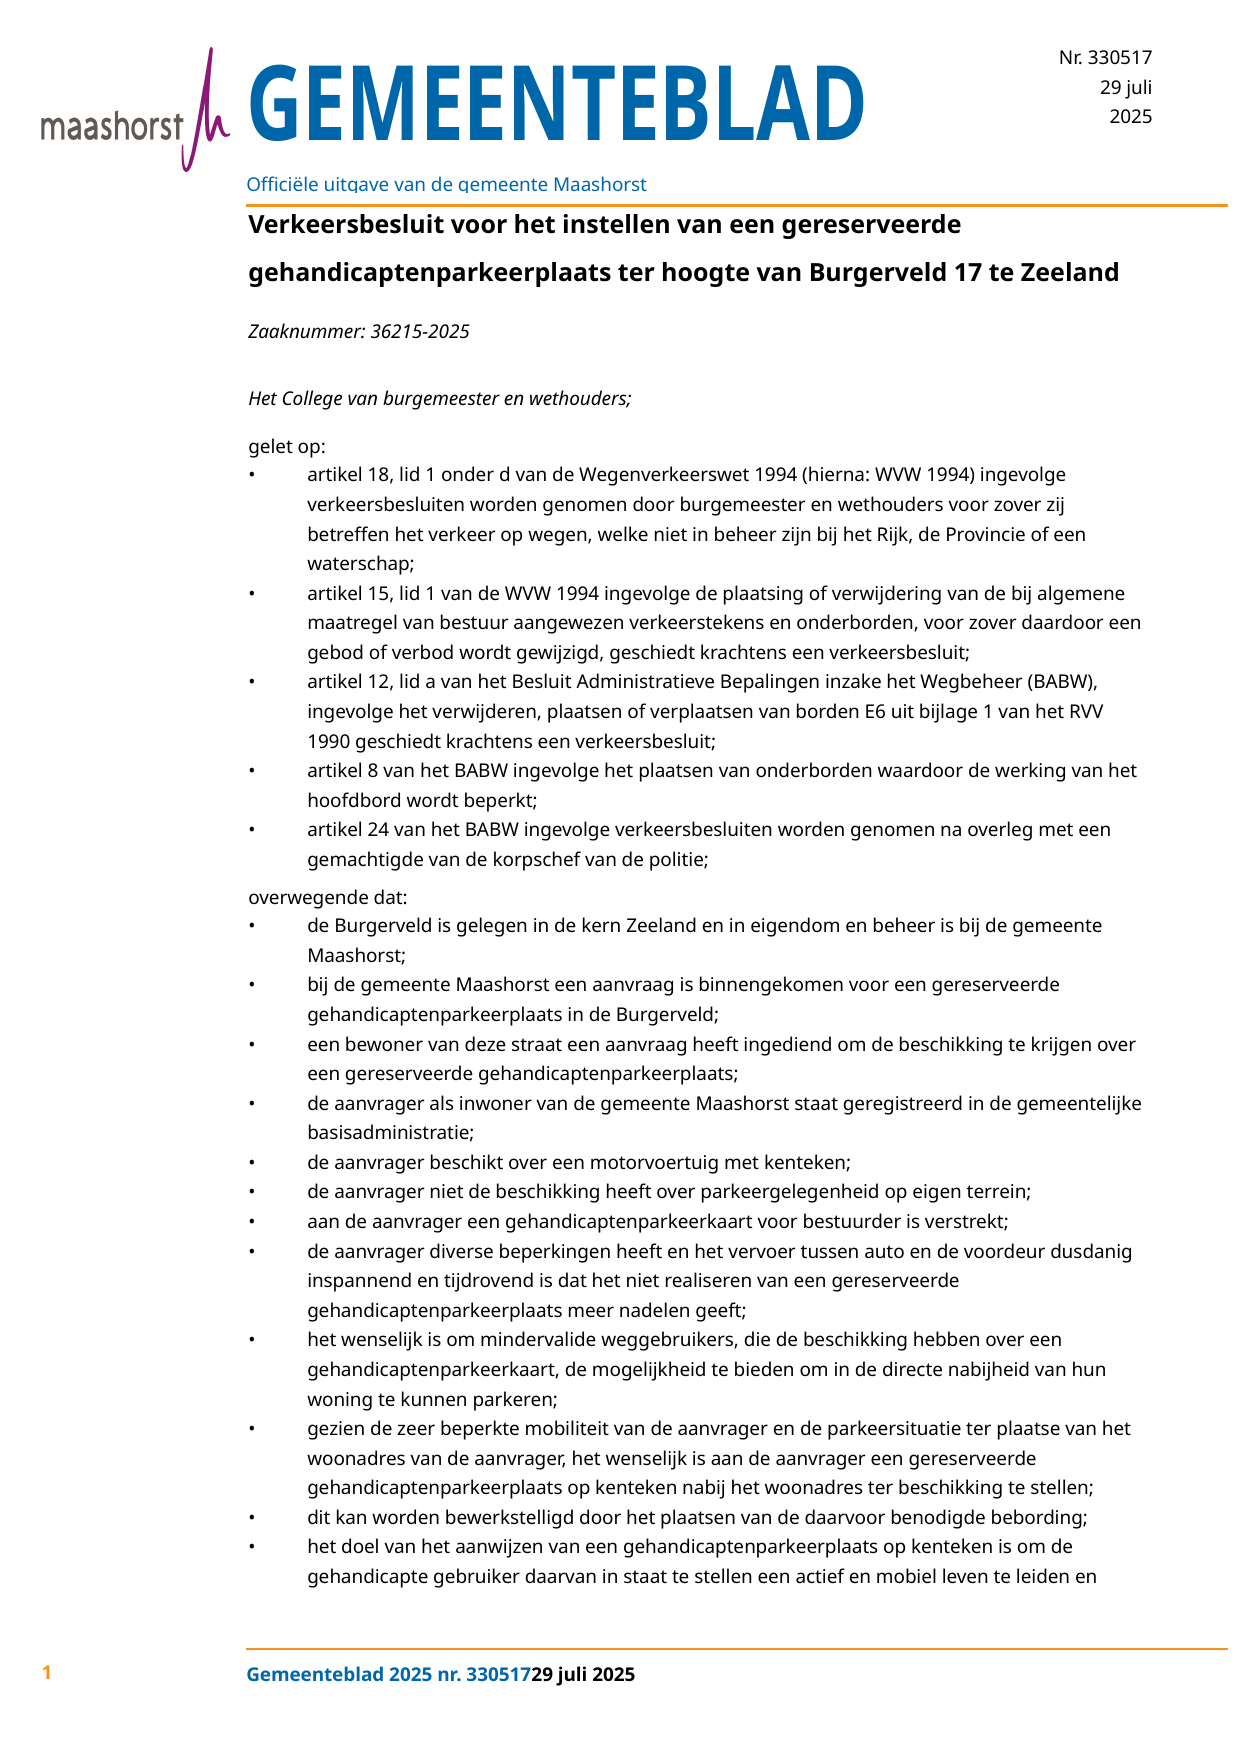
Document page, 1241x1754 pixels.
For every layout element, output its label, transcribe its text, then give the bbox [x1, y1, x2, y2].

list het wenselijk is om mindervalide weggebruikers, die de beschikking hebben over een gehandicaptenparkeerkaart, de mogelijkheid te bieden om in de directe nabijheid van hun woning te kunnen parkeren; [248, 1327, 1152, 1411]
list de aanvrager diverse beperkingen heeft en het vervoer tussen auto en de voordeur dusdanig inspannend en tijdrovend is dat het niet realiseren van een gereserveerde gehandicaptenparkeerplaats meer nadelen geeft; [248, 1238, 1152, 1323]
list de aanvrager beschikt over een motorvoertuig met kenteken; [248, 1149, 1152, 1175]
list artikel 18, lid 1 onder d van de Wegenverkeerswet 1994 (hierna: WVW 1994) ingevolge verkeersbesluiten worden genomen door burgemeester en wethouders voor zover zij betreffen het verkeer op wegen, welke niet in beheer zijn bij het Rijk, de Provincie of een waterschap; [248, 462, 1152, 576]
text overwegende dat: [248, 884, 1152, 910]
list bij de gemeente Maashorst een aanvraag is binnengekomen voor een gereserveerde gehandicaptenparkeerplaats in de Burgerveld; [248, 972, 1152, 1027]
text gelet op: [248, 433, 1152, 459]
list de Burgerveld is gelegen in de kern Zeeland en in eigendom en beheer is bij de gemeente Maashorst; [248, 912, 1152, 968]
list artikel 24 van het BABW ingevolge verkeersbesluiten worden genomen na overleg met een gemachtigde van de korpschef van de politie; [248, 817, 1152, 872]
picture [41, 47, 231, 172]
list het doel van het aanwijzen van een gehandicaptenparkeerplaats op kenteken is om de gehandicapte gebruiker daarvan in staat te stellen een actief en mobiel leven te leiden en [248, 1534, 1152, 1589]
list aan de aanvrager een gehandicaptenparkeerkaart voor bestuurder is verstrekt; [248, 1208, 1152, 1234]
list artikel 15, lid 1 van de WVW 1994 ingevolge de plaatsing of verwijdering van de bij algemene maatregel van bestuur aangewezen verkeerstekens en onderborden, voor zover daardoor een gebod of verbod wordt gewijzigd, geschiedt krachtens een verkeersbesluit; [248, 580, 1152, 665]
list een bewoner van deze straat een aanvraag heeft ingediend om de beschikking te krijgen over een gereserveerde gehandicaptenparkeerplaats; [248, 1031, 1152, 1086]
list dit kan worden bewerkstelligd door het plaatsen van de daarvoor benodigde bebording; [248, 1504, 1152, 1530]
text Het College van burgemeester en wethouders; [248, 386, 1152, 411]
text Zaaknummer: 36215-2025 [248, 318, 1152, 344]
list artikel 8 van het BABW ingevolge het plaatsen van onderborden waardoor de werking van het hoofdbord wordt beperkt; [248, 757, 1152, 813]
list gezien de zeer beperkte mobiliteit van de aanvrager en de parkeersituatie ter plaatse van het woonadres van de aanvrager, het wenselijk is aan de aanvrager een gereserveerde gehandicaptenparkeerplaats op kenteken nabij het woonadres ter beschikking te stellen; [248, 1415, 1152, 1500]
list de aanvrager niet de beschikking heeft over parkeergelegenheid op eigen terrein; [248, 1179, 1152, 1204]
list artikel 12, lid a van het Besluit Administratieve Bepalingen inzake het Wegbeheer (BABW), ingevolge het verwijderen, plaatsen of verplaatsen van borden E6 uit bijlage 1 van het RVV 1990 geschiedt krachtens een verkeersbesluit; [248, 669, 1152, 753]
list de aanvrager als inwoner van de gemeente Maashorst staat geregistreerd in de gemeentelijke basisadministratie; [248, 1090, 1152, 1145]
text Verkeersbesluit voor het instellen van een gereserveerde gehandicaptenparkeerplaats ter hoogte van Burgerveld 17 te Zeeland [248, 207, 1152, 288]
